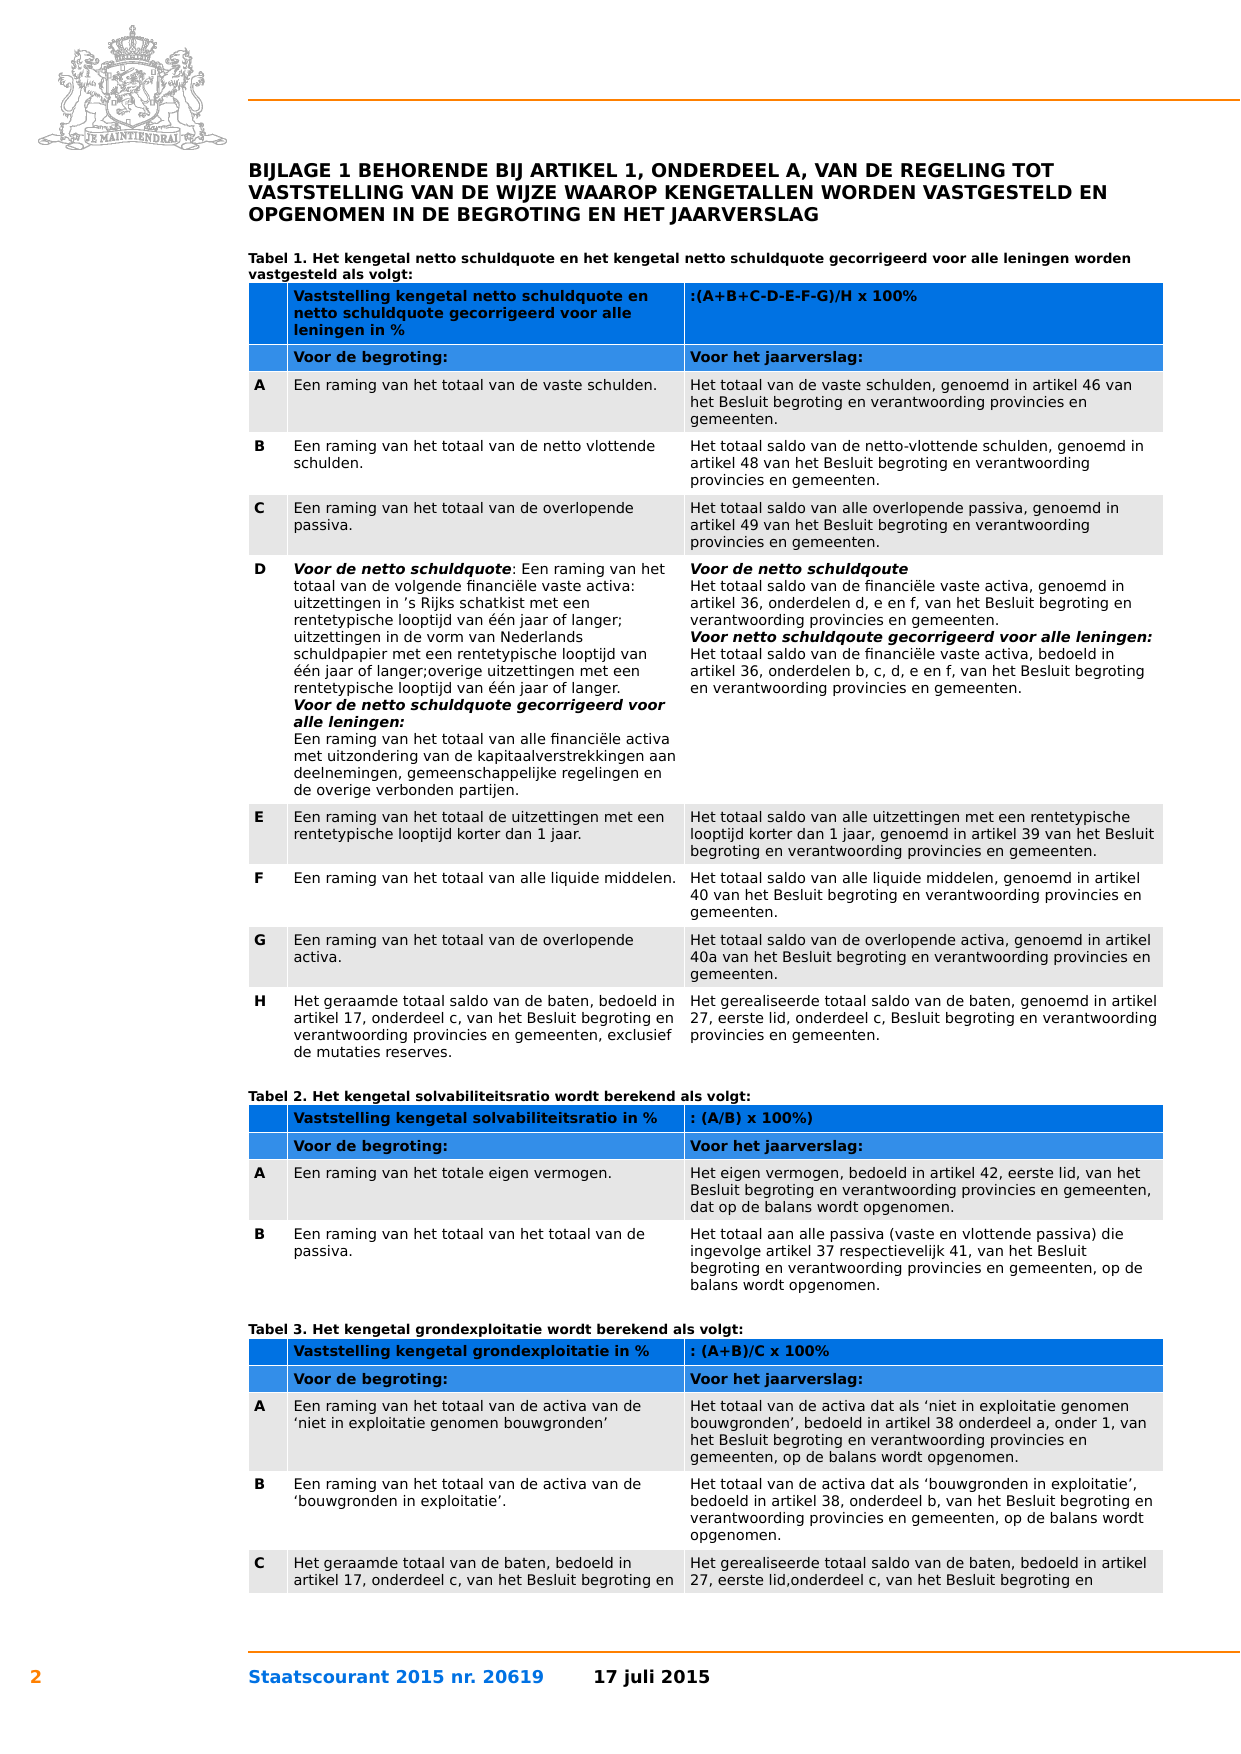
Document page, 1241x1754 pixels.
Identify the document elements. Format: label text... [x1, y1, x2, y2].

table_cell [249, 1339, 287, 1365]
table_cell Vaststelling kengetal solvabiliteitsratio in % [288, 1105, 684, 1132]
table_header Tabel 1. Het kengetal netto schuldquote en het kengetal netto schuldquote gecorrigeerd voor alle leningen worden vastgesteld als volgt: [248, 251, 1163, 282]
table_header Tabel 3. Het kengetal grondexploitatie wordt berekend als volgt: [248, 1322, 1163, 1337]
table_cell [249, 345, 287, 371]
table_cell H [249, 988, 287, 1066]
table_cell Het totaal aan alle passiva (vaste en vlottende passiva) die ingevolge artikel 37 respectievelijk 41, van het Besluit begroting en verantwoording provincies en gemeenten, op de balans wordt opgenomen. [685, 1221, 1163, 1299]
table_cell : (A+B)/C x 100% [685, 1339, 1163, 1365]
table_cell Het gerealiseerde totaal saldo van de baten, bedoeld in artikel 27, eerste lid,onderdeel c, van het Besluit begroting en [685, 1550, 1163, 1593]
table_cell [249, 1366, 287, 1392]
table_cell C [249, 495, 287, 555]
table_cell Het totaal saldo van de netto-vlottende schulden, genoemd in artikel 48 van het Besluit begroting en verantwoording provincies en gemeenten. [685, 434, 1163, 494]
table_cell Een raming van het totaal van de activa van de ‘niet in exploitatie genomen bouwgronden’ [288, 1393, 684, 1471]
table_cell Het totaal van de activa dat als ‘bouwgronden in exploitatie’, bedoeld in artikel 38, onderdeel b, van het Besluit begroting en verantwoording provincies en gemeenten, op de balans wordt opgenomen. [685, 1472, 1163, 1549]
table_cell Voor het jaarverslag: [685, 345, 1163, 371]
table_cell Voor de begroting: [288, 1366, 684, 1392]
table_cell B [249, 1472, 287, 1549]
table_cell :(A+B+C-D-E-F-G)/H x 100% [685, 283, 1163, 344]
table_cell Vaststelling kengetal grondexploitatie in % [288, 1339, 684, 1365]
picture [38, 25, 227, 150]
table_cell Een raming van het totaal de uitzettingen met een rentetypische looptijd korter dan 1 jaar. [288, 804, 684, 864]
table_cell Voor het jaarverslag: [685, 1366, 1163, 1392]
table_cell Een raming van het totaal van het totaal van de passiva. [288, 1221, 684, 1299]
table_cell Een raming van het totaal van de overlopende passiva. [288, 495, 684, 555]
table_cell E [249, 804, 287, 864]
table_cell [249, 1133, 287, 1159]
table_cell [249, 1105, 287, 1132]
table_cell B [249, 434, 287, 494]
table_cell Het totaal saldo van alle overlopende passiva, genoemd in artikel 49 van het Besluit begroting en verantwoording provincies en gemeenten. [685, 495, 1163, 555]
table_cell Het totaal van de vaste schulden, genoemd in artikel 46 van het Besluit begroting en verantwoording provincies en gemeenten. [685, 372, 1163, 432]
table_cell Een raming van het totaal van de vaste schulden. [288, 372, 684, 432]
table_cell Het totaal saldo van de overlopende activa, genoemd in artikel 40a van het Besluit begroting en verantwoording provincies en gemeenten. [685, 927, 1163, 987]
table_cell Het totaal saldo van alle liquide middelen, genoemd in artikel 40 van het Besluit begroting en verantwoording provincies en gemeenten. [685, 866, 1163, 926]
table_cell Voor het jaarverslag: [685, 1133, 1163, 1159]
table_cell Vaststelling kengetal netto schuldquote en netto schuldquote gecorrigeerd voor alle leningen in % [288, 283, 684, 344]
table_cell Voor de netto schuldquote: Een raming van het totaal van de volgende financiële vaste activa: uitzettingen in ’s Rijks schatkist met een rentetypische looptijd van één jaar of langer; uitzettingen in de vorm van Nederlands schuldpapier met een rentetypische looptijd van één jaar of langer;overige uitzettingen met een rentetypische looptijd van één jaar of langer. Voor de netto schuldquote gecorrigeerd voor alle leningen: Een raming van het totaal van alle financiële activa met uitzondering van de kapitaalverstrekkingen aan deelnemingen, gemeenschappelijke regelingen en de overige verbonden partijen. [288, 556, 684, 803]
table_cell C [249, 1550, 287, 1593]
table_cell Het geraamde totaal saldo van de baten, bedoeld in artikel 17, onderdeel c, van het Besluit begroting en verantwoording provincies en gemeenten, exclusief de mutaties reserves. [288, 988, 684, 1066]
table_cell Het eigen vermogen, bedoeld in artikel 42, eerste lid, van het Besluit begroting en verantwoording provincies en gemeenten, dat op de balans wordt opgenomen. [685, 1160, 1163, 1220]
table_cell A [249, 372, 287, 432]
table_cell A [249, 1393, 287, 1471]
table_cell : (A/B) x 100%) [685, 1105, 1163, 1132]
table_cell B [249, 1221, 287, 1299]
table_cell [249, 283, 287, 344]
table_cell F [249, 866, 287, 926]
table_cell Een raming van het totaal van de netto vlottende schulden. [288, 434, 684, 494]
subtitle BIJLAGE 1 BEHORENDE BIJ ARTIKEL 1, ONDERDEEL A, VAN DE REGELING TOT VASTSTELLING VAN DE WIJZE WAAROP KENGETALLEN WORDEN VASTGESTELD EN OPGENOMEN IN DE BEGROTING EN HET JAARVERSLAG [248, 160, 1163, 226]
table_cell Het totaal saldo van alle uitzettingen met een rentetypische looptijd korter dan 1 jaar, genoemd in artikel 39 van het Besluit begroting en verantwoording provincies en gemeenten. [685, 804, 1163, 864]
table_cell A [249, 1160, 287, 1220]
table_cell Het gerealiseerde totaal saldo van de baten, genoemd in artikel 27, eerste lid, onderdeel c, Besluit begroting en verantwoording provincies en gemeenten. [685, 988, 1163, 1066]
table_cell D [249, 556, 287, 803]
table_cell Voor de netto schuldqoute Het totaal saldo van de financiële vaste activa, genoemd in artikel 36, onderdelen d, e en f, van het Besluit begroting en verantwoording provincies en gemeenten. Voor netto schuldqoute gecorrigeerd voor alle leningen: Het totaal saldo van de financiële vaste activa, bedoeld in artikel 36, onderdelen b, c, d, e en f, van het Besluit begroting en verantwoording provincies en gemeenten. [685, 556, 1163, 803]
table_cell Voor de begroting: [288, 1133, 684, 1159]
table_cell Het totaal van de activa dat als ‘niet in exploitatie genomen bouwgronden’, bedoeld in artikel 38 onderdeel a, onder 1, van het Besluit begroting en verantwoording provincies en gemeenten, op de balans wordt opgenomen. [685, 1393, 1163, 1471]
table_cell Een raming van het totaal van alle liquide middelen. [288, 866, 684, 926]
table_header Tabel 2. Het kengetal solvabiliteitsratio wordt berekend als volgt: [248, 1089, 1163, 1104]
table_cell Een raming van het totaal van de activa van de ‘bouwgronden in exploitatie’. [288, 1472, 684, 1549]
table_cell G [249, 927, 287, 987]
table_cell Voor de begroting: [288, 345, 684, 371]
table_cell Het geraamde totaal van de baten, bedoeld in artikel 17, onderdeel c, van het Besluit begroting en [288, 1550, 684, 1593]
table_cell Een raming van het totaal van de overlopende activa. [288, 927, 684, 987]
table_cell Een raming van het totale eigen vermogen. [288, 1160, 684, 1220]
